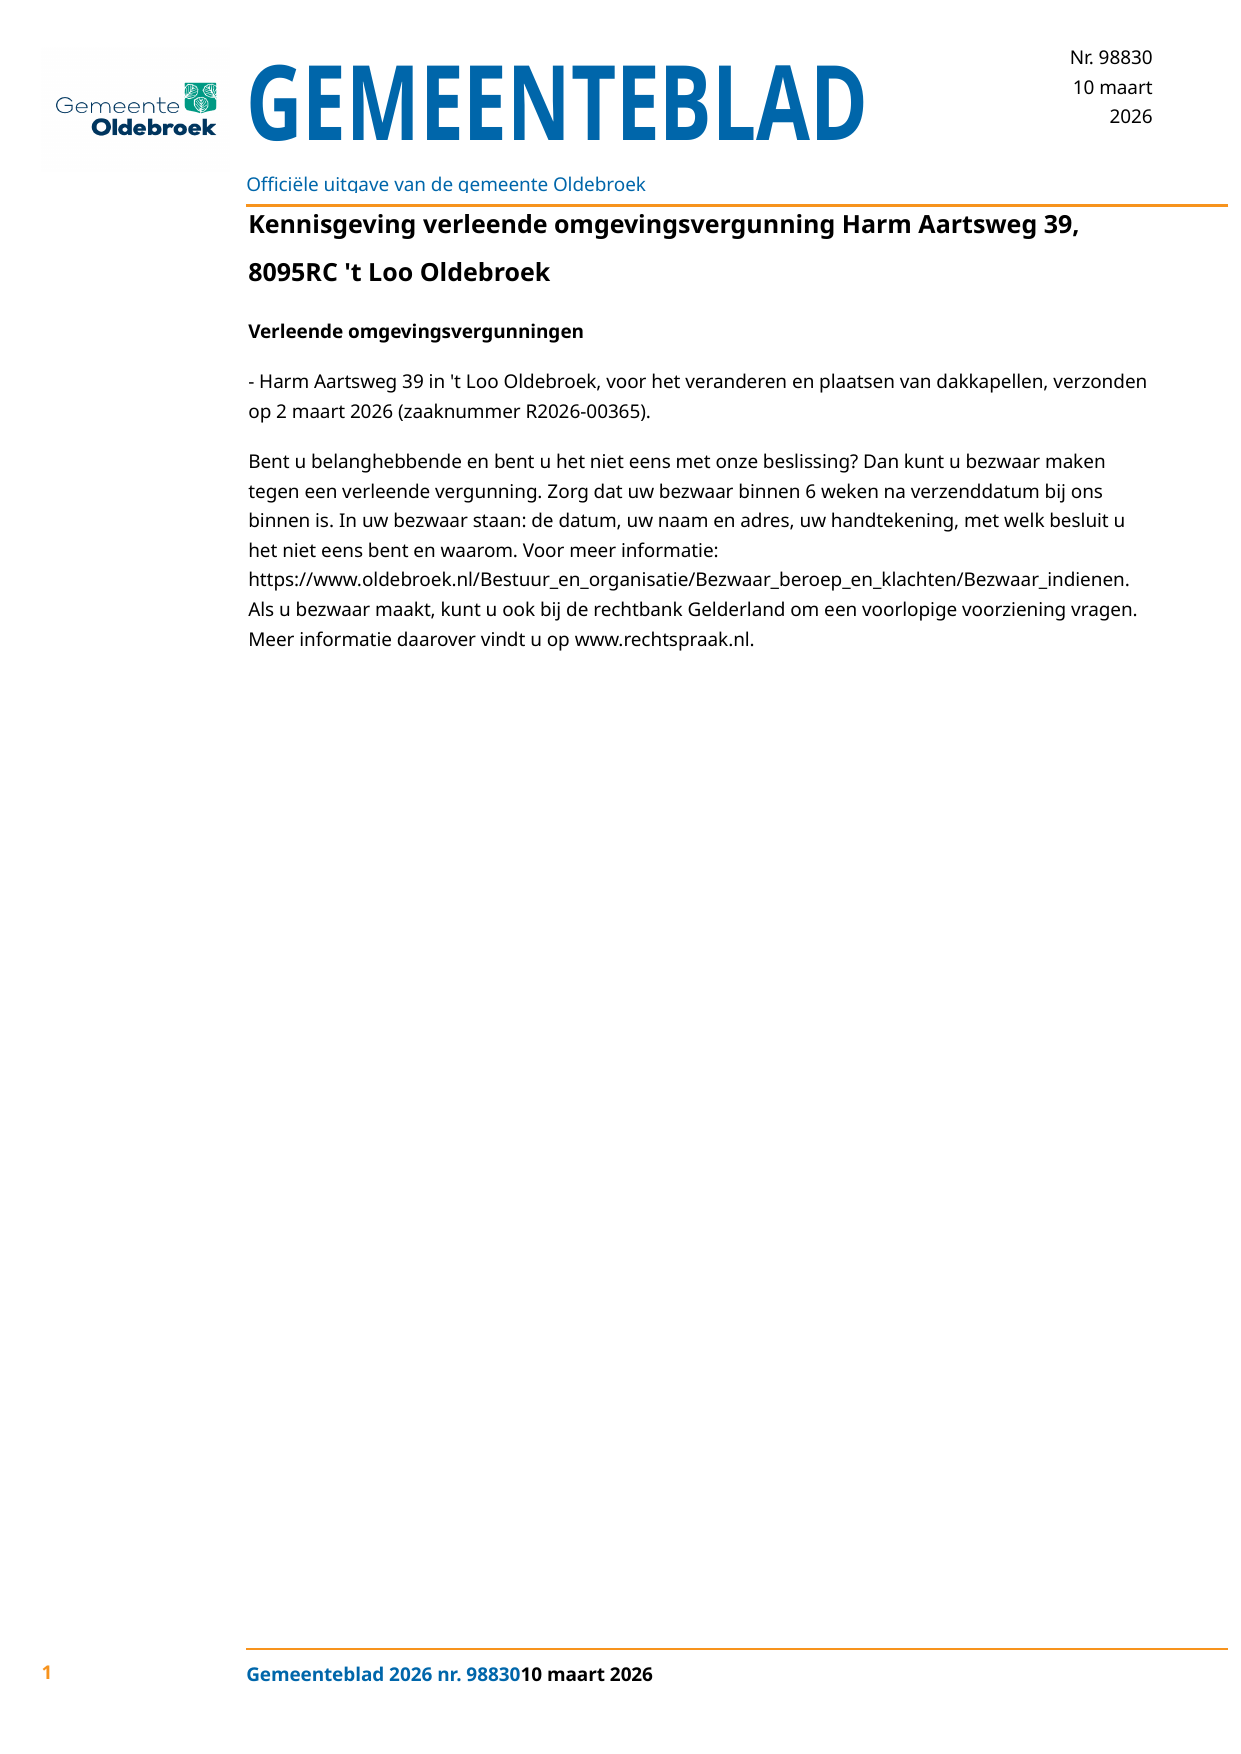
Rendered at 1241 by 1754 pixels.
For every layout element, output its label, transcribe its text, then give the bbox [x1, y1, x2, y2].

picture [41, 47, 231, 172]
text Verleende omgevingsvergunningen [248, 318, 1152, 344]
text Bent u belanghebbende en bent u het niet eens met onze beslissing? Dan kunt u bezwaar maken tegen een verleende vergunning. Zorg dat uw bezwaar binnen 6 weken na verzenddatum bij ons binnen is. In uw bezwaar staan: de datum, uw naam en adres, uw handtekening, met welk besluit u het niet eens bent en waarom. Voor meer informatie: https://www.oldebroek.nl/Bestuur_en_organisatie/Bezwaar_beroep_en_klachten/Bezwaar_indienen. Als u bezwaar maakt, kunt u ook bij de rechtbank Gelderland om een voorlopige voorziening vragen. Meer informatie daarover vindt u op www.rechtspraak.nl. [248, 448, 1152, 652]
text Kennisgeving verleende omgevingsvergunning Harm Aartsweg 39, 8095RC 't Loo Oldebroek [248, 207, 1152, 288]
text - Harm Aartsweg 39 in 't Loo Oldebroek, voor het veranderen en plaatsen van dakkapellen, verzonden op 2 maart 2026 (zaaknummer R2026-00365). [248, 368, 1152, 424]
